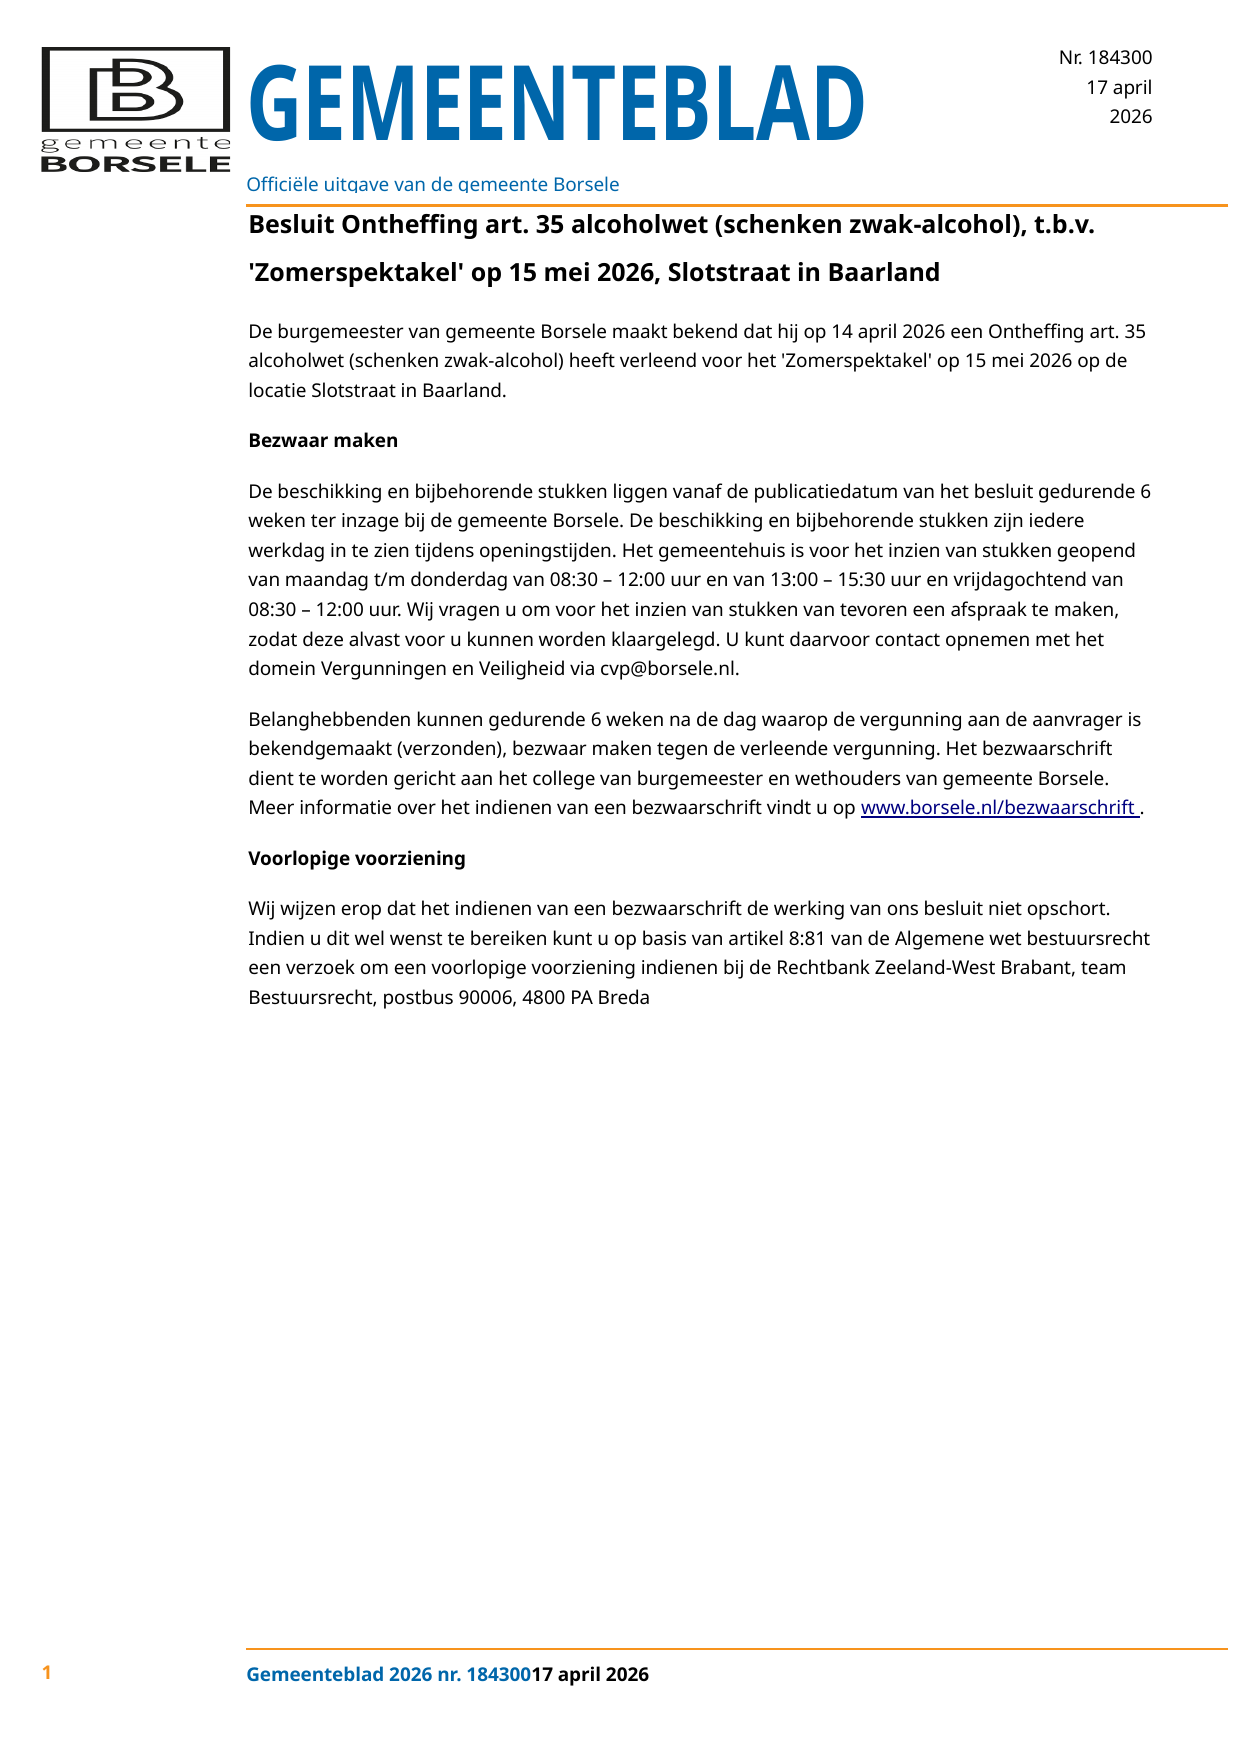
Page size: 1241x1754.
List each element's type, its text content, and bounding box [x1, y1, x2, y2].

text De beschikking en bijbehorende stukken liggen vanaf de publicatiedatum van het besluit gedurende 6 weken ter inzage bij de gemeente Borsele. De beschikking en bijbehorende stukken zijn iedere werkdag in te zien tijdens openingstijden. Het gemeentehuis is voor het inzien van stukken geopend van maandag t/m donderdag van 08:30 – 12:00 uur en van 13:00 – 15:30 uur en vrijdagochtend van 08:30 – 12:00 uur. Wij vragen u om voor het inzien van stukken van tevoren een afspraak te maken, zodat deze alvast voor u kunnen worden klaargelegd. U kunt daarvoor contact opnemen met het domein Vergunningen en Veiligheid via cvp@borsele.nl. [248, 478, 1152, 681]
text Bezwaar maken [248, 427, 1152, 453]
text Voorlopige voorziening [248, 845, 1152, 871]
text Besluit Ontheffing art. 35 alcoholwet (schenken zwak-alcohol), t.b.v. 'Zomerspektakel' op 15 mei 2026, Slotstraat in Baarland [248, 207, 1152, 288]
text De burgemeester van gemeente Borsele maakt bekend dat hij op 14 april 2026 een Ontheffing art. 35 alcoholwet (schenken zwak-alcohol) heeft verleend voor het 'Zomerspektakel' op 15 mei 2026 op de locatie Slotstraat in Baarland. [248, 318, 1152, 403]
text Belanghebbenden kunnen gedurende 6 weken na de dag waarop de vergunning aan de aanvrager is bekendgemaakt (verzonden), bezwaar maken tegen de verleende vergunning. Het bezwaarschrift dient te worden gericht aan het college van burgemeester en wethouders van gemeente Borsele. Meer informatie over het indienen van een bezwaarschrift vindt u op www.borsele.nl/bezwaarschrift . [248, 706, 1152, 820]
picture [41, 47, 231, 172]
text Wij wijzen erop dat het indienen van een bezwaarschrift de werking van ons besluit niet opschort. Indien u dit wel wenst te bereiken kunt u op basis van artikel 8:81 van de Algemene wet bestuursrecht een verzoek om een voorlopige voorziening indienen bij de Rechtbank Zeeland-West Brabant, team Bestuursrecht, postbus 90006, 4800 PA Breda [248, 895, 1152, 1010]
